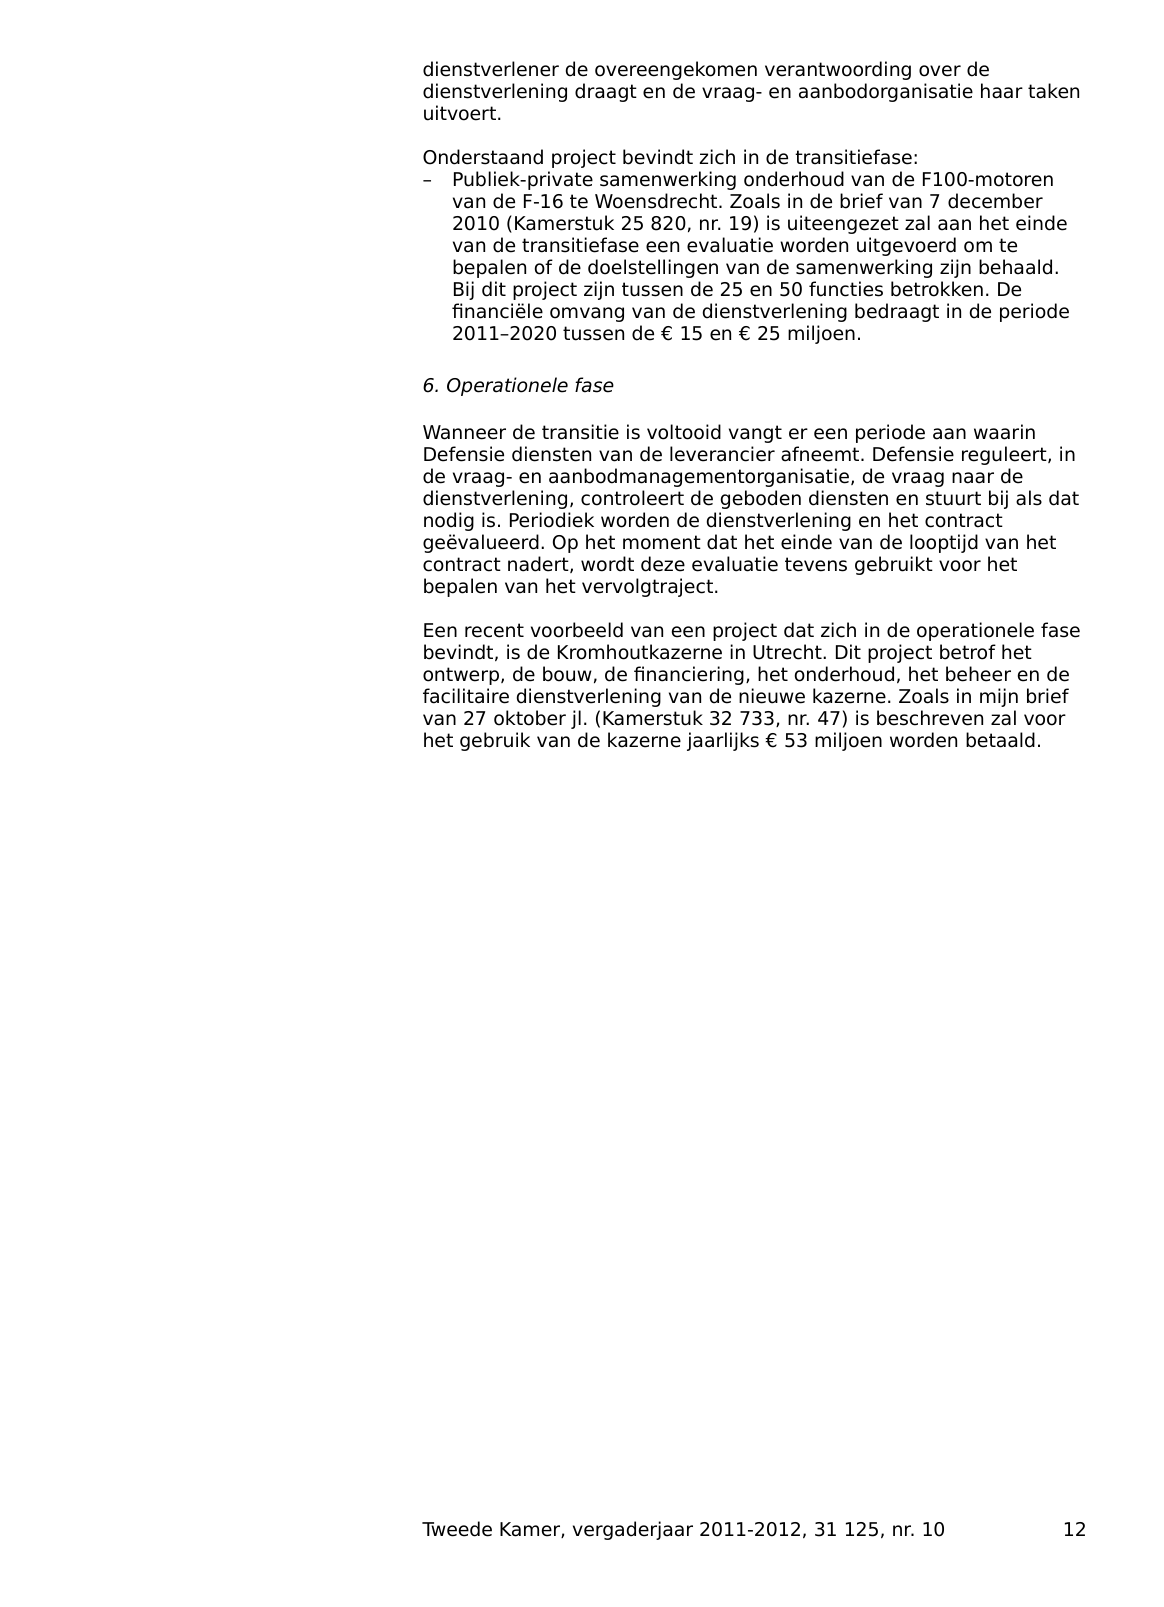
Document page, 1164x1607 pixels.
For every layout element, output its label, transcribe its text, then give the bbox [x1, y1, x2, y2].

text Wanneer de transitie is voltooid vangt er een periode aan waarin Defensie diensten van de leverancier afneemt. Defensie reguleert, in de vraag- en aanbodmanagementorganisatie, de vraag naar de dienstverlening, controleert de geboden diensten en stuurt bij als dat nodig is. Periodiek worden de dienstverlening en het contract geëvalueerd. Op het moment dat het einde van de looptijd van het contract nadert, wordt deze evaluatie tevens gebruikt voor het bepalen van het vervolgtraject. [422, 422, 1087, 598]
subtitle 6. Operationele fase [422, 375, 1087, 397]
text dienstverlener de overeengekomen verantwoording over de dienstverlening draagt en de vraag- en aanbodorganisatie haar taken uitvoert. [422, 59, 1087, 125]
text Onderstaand project bevindt zich in de transitiefase: [422, 147, 1087, 169]
text Een recent voorbeeld van een project dat zich in de operationele fase bevindt, is de Kromhoutkazerne in Utrecht. Dit project betrof het ontwerp, de bouw, de financiering, het onderhoud, het beheer en de facilitaire dienstverlening van de nieuwe kazerne. Zoals in mijn brief van 27 oktober jl. (Kamerstuk 32 733, nr. 47) is beschreven zal voor het gebruik van de kazerne jaarlijks € 53 miljoen worden betaald. [422, 620, 1087, 752]
text – Publiek-private samenwerking onderhoud van de F100-motoren van de F-16 te Woensdrecht. Zoals in de brief van 7 december 2010 (Kamerstuk 25 820, nr. 19) is uiteengezet zal aan het einde van de transitiefase een evaluatie worden uitgevoerd om te bepalen of de doelstellingen van de samenwerking zijn behaald. Bij dit project zijn tussen de 25 en 50 functies betrokken. De financiële omvang van de dienstverlening bedraagt in de periode 2011–2020 tussen de € 15 en € 25 miljoen. [422, 169, 1087, 345]
